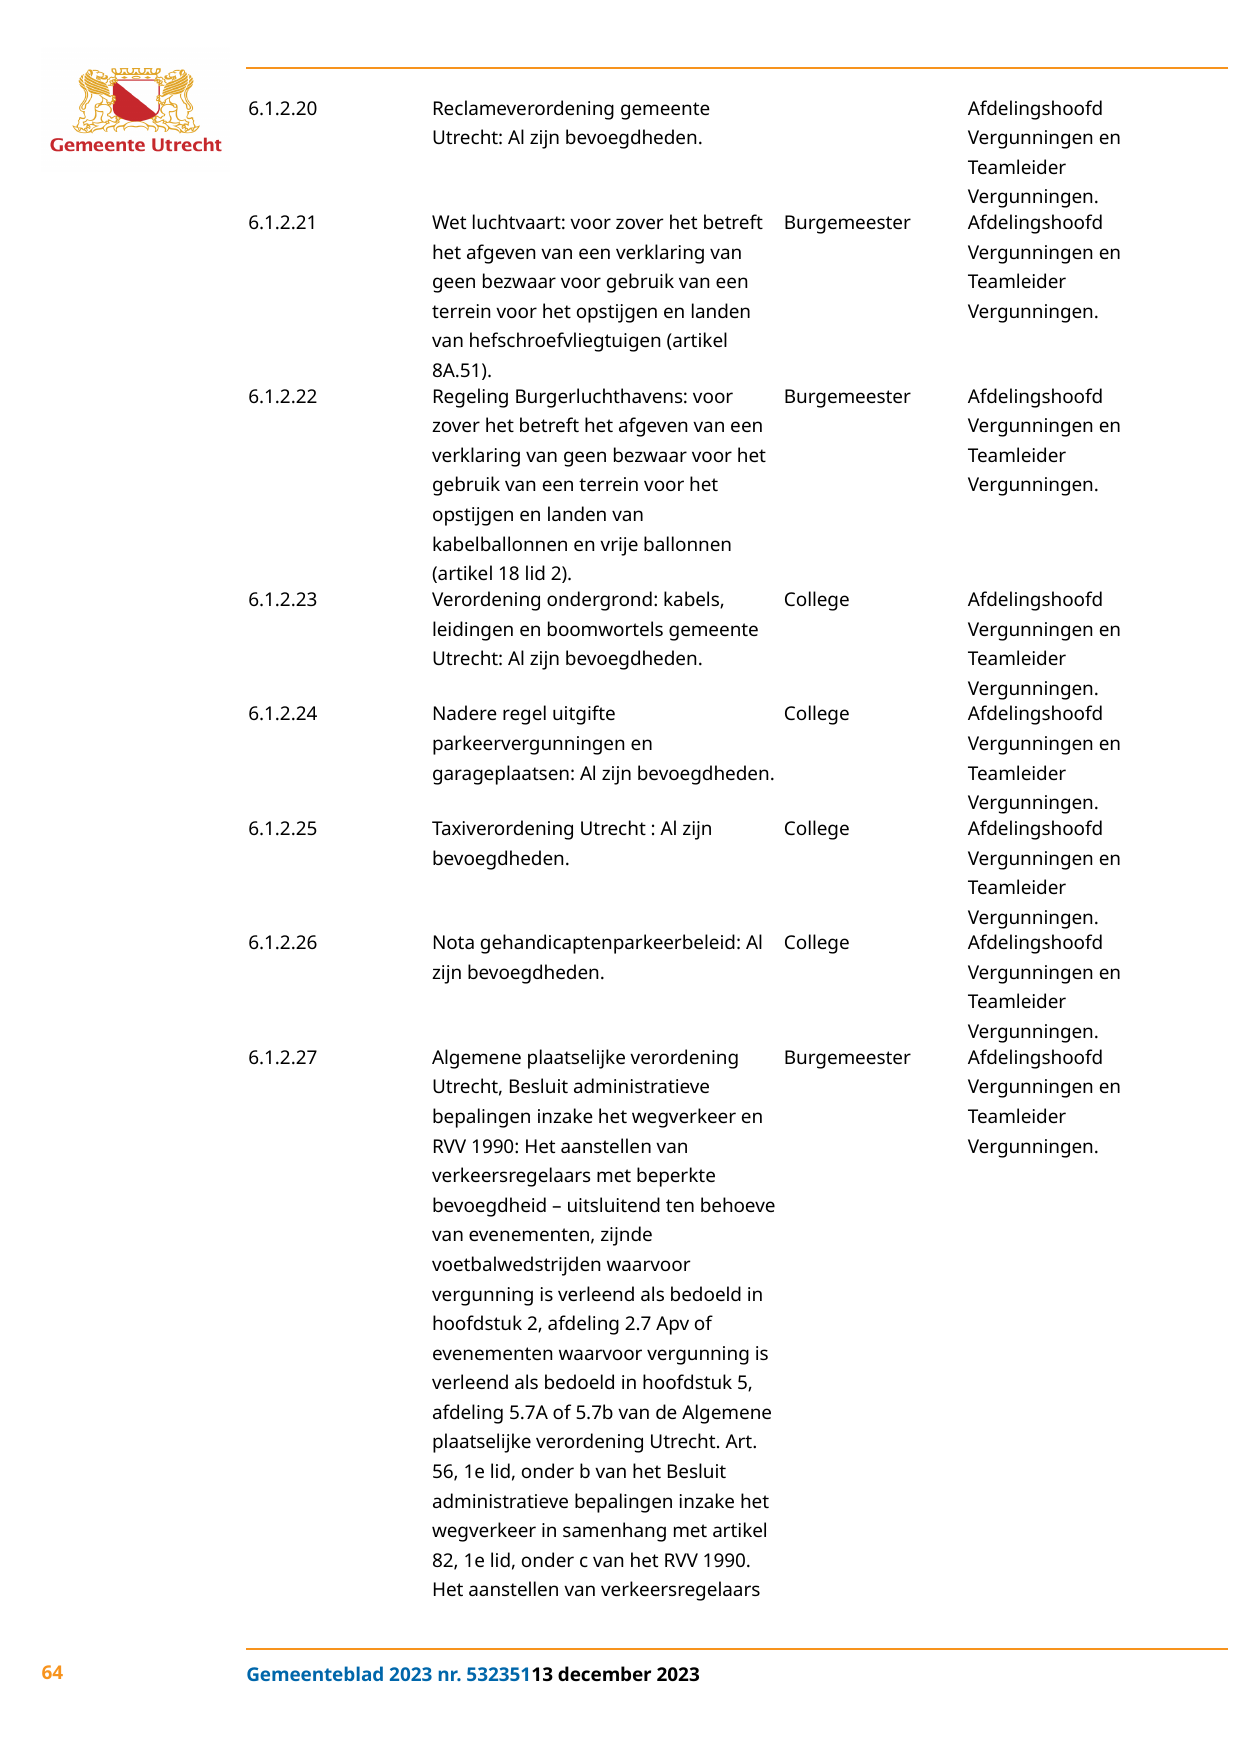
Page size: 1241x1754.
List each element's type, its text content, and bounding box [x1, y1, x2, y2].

table_cell College [784, 815, 968, 929]
table_cell Afdelingshoofd Vergunningen en Teamleider Vergunningen. [968, 209, 1152, 383]
table_cell 6.1.2.23 [248, 586, 432, 701]
table_cell Afdelingshoofd Vergunningen en Teamleider Vergunningen. [968, 95, 1152, 209]
table_cell 6.1.2.22 [248, 383, 432, 586]
table_cell 6.1.2.25 [248, 815, 432, 929]
table_cell 6.1.2.27 [248, 1044, 432, 1602]
table_cell Verordening ondergrond: kabels, leidingen en boomwortels gemeente Utrecht: Al zijn bevoegdheden. [432, 586, 784, 701]
table_cell Burgemeester [784, 1044, 968, 1602]
table_cell Reclameverordening gemeente Utrecht: Al zijn bevoegdheden. [432, 95, 784, 209]
table_cell Afdelingshoofd Vergunningen en Teamleider Vergunningen. [968, 930, 1152, 1044]
table_cell Algemene plaatselijke verordening Utrecht, Besluit administratieve bepalingen inzake het wegverkeer en RVV 1990: Het aanstellen van verkeersregelaars met beperkte bevoegdheid – uitsluitend ten behoeve van evenementen, zijnde voetbalwedstrijden waarvoor vergunning is verleend als bedoeld in hoofdstuk 2, afdeling 2.7 Apv of evenementen waarvoor vergunning is verleend als bedoeld in hoofdstuk 5, afdeling 5.7A of 5.7b van de Algemene plaatselijke verordening Utrecht. Art. 56, 1e lid, onder b van het Besluit administratieve bepalingen inzake het wegverkeer in samenhang met artikel 82, 1e lid, onder c van het RVV 1990. Het aanstellen van verkeersregelaars [432, 1044, 784, 1602]
table_cell Burgemeester [784, 383, 968, 586]
table_cell College [784, 701, 968, 815]
table_cell Regeling Burgerluchthavens: voor zover het betreft het afgeven van een verklaring van geen bezwaar voor het gebruik van een terrein voor het opstijgen en landen van kabelballonnen en vrije ballonnen (artikel 18 lid 2). [432, 383, 784, 586]
table_cell Wet luchtvaart: voor zover het betreft het afgeven van een verklaring van geen bezwaar voor gebruik van een terrein voor het opstijgen en landen van hefschroefvliegtuigen (artikel 8A.51). [432, 209, 784, 383]
table_cell Nadere regel uitgifte parkeervergunningen en garageplaatsen: Al zijn bevoegdheden. [432, 701, 784, 815]
table_cell 6.1.2.26 [248, 930, 432, 1044]
table_cell 6.1.2.24 [248, 701, 432, 815]
table_cell Afdelingshoofd Vergunningen en Teamleider Vergunningen. [968, 586, 1152, 701]
table_cell 6.1.2.20 [248, 95, 432, 209]
table_cell College [784, 930, 968, 1044]
table_cell College [784, 586, 968, 701]
table_cell Taxiverordening Utrecht : Al zijn bevoegdheden. [432, 815, 784, 929]
picture [41, 47, 231, 172]
table_cell Afdelingshoofd Vergunningen en Teamleider Vergunningen. [968, 701, 1152, 815]
table_cell Afdelingshoofd Vergunningen en Teamleider Vergunningen. [968, 1044, 1152, 1602]
table_cell Burgemeester [784, 209, 968, 383]
table_cell Nota gehandicaptenparkeerbeleid: Al zijn bevoegdheden. [432, 930, 784, 1044]
table_cell [784, 95, 968, 209]
table_cell 6.1.2.21 [248, 209, 432, 383]
table_cell Afdelingshoofd Vergunningen en Teamleider Vergunningen. [968, 815, 1152, 929]
table_cell Afdelingshoofd Vergunningen en Teamleider Vergunningen. [968, 383, 1152, 586]
